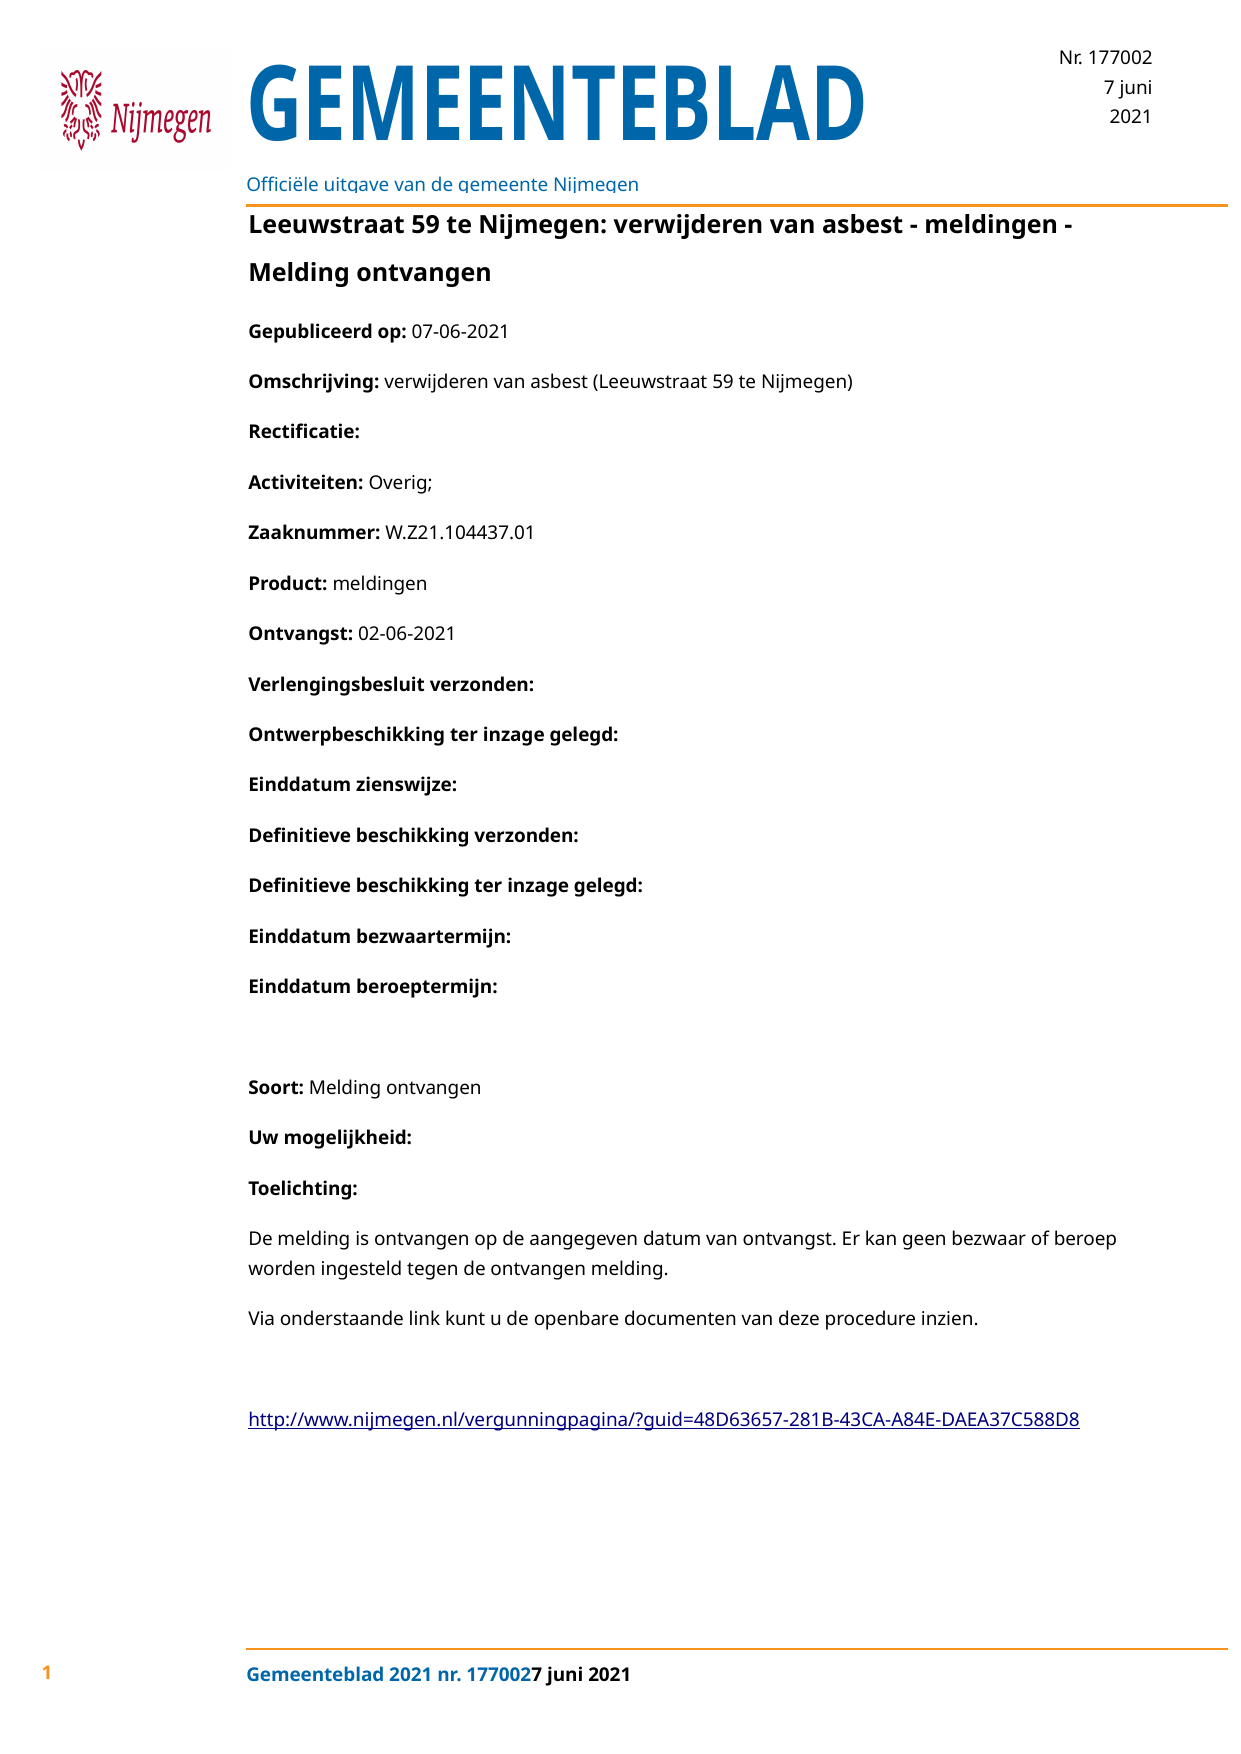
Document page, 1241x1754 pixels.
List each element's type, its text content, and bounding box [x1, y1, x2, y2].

text Omschrijving: verwijderen van asbest (Leeuwstraat 59 te Nijmegen) [248, 368, 1152, 394]
text Definitieve beschikking verzonden: [248, 822, 1152, 848]
text Uw mogelijkheid: [248, 1124, 1152, 1150]
text Soort: Melding ontvangen [248, 1074, 1152, 1100]
text Leeuwstraat 59 te Nijmegen: verwijderen van asbest - meldingen - Melding ontvangen [248, 207, 1152, 288]
text Verlengingsbesluit verzonden: [248, 671, 1152, 697]
text Einddatum bezwaartermijn: [248, 923, 1152, 949]
text Via onderstaande link kunt u de openbare documenten van deze procedure inzien. [248, 1305, 1152, 1331]
text Rectificatie: [248, 419, 1152, 444]
text Zaaknummer: W.Z21.104437.01 [248, 519, 1152, 545]
text Activiteiten: Overig; [248, 469, 1152, 495]
text Gepubliceerd op: 07-06-2021 [248, 318, 1152, 344]
text Einddatum zienswijze: [248, 772, 1152, 797]
picture [41, 47, 231, 172]
text Toelichting: [248, 1175, 1152, 1201]
text Ontwerpbeschikking ter inzage gelegd: [248, 721, 1152, 747]
text http://www.nijmegen.nl/vergunningpagina/?guid=48D63657-281B-43CA-A84E-DAEA37C588D8 [248, 1406, 1152, 1432]
text Product: meldingen [248, 570, 1152, 596]
text De melding is ontvangen op de aangegeven datum van ontvangst. Er kan geen bezwaar of beroep worden ingesteld tegen de ontvangen melding. [248, 1225, 1152, 1281]
text Definitieve beschikking ter inzage gelegd: [248, 872, 1152, 898]
text Ontvangst: 02-06-2021 [248, 620, 1152, 646]
text Einddatum beroeptermijn: [248, 973, 1152, 999]
